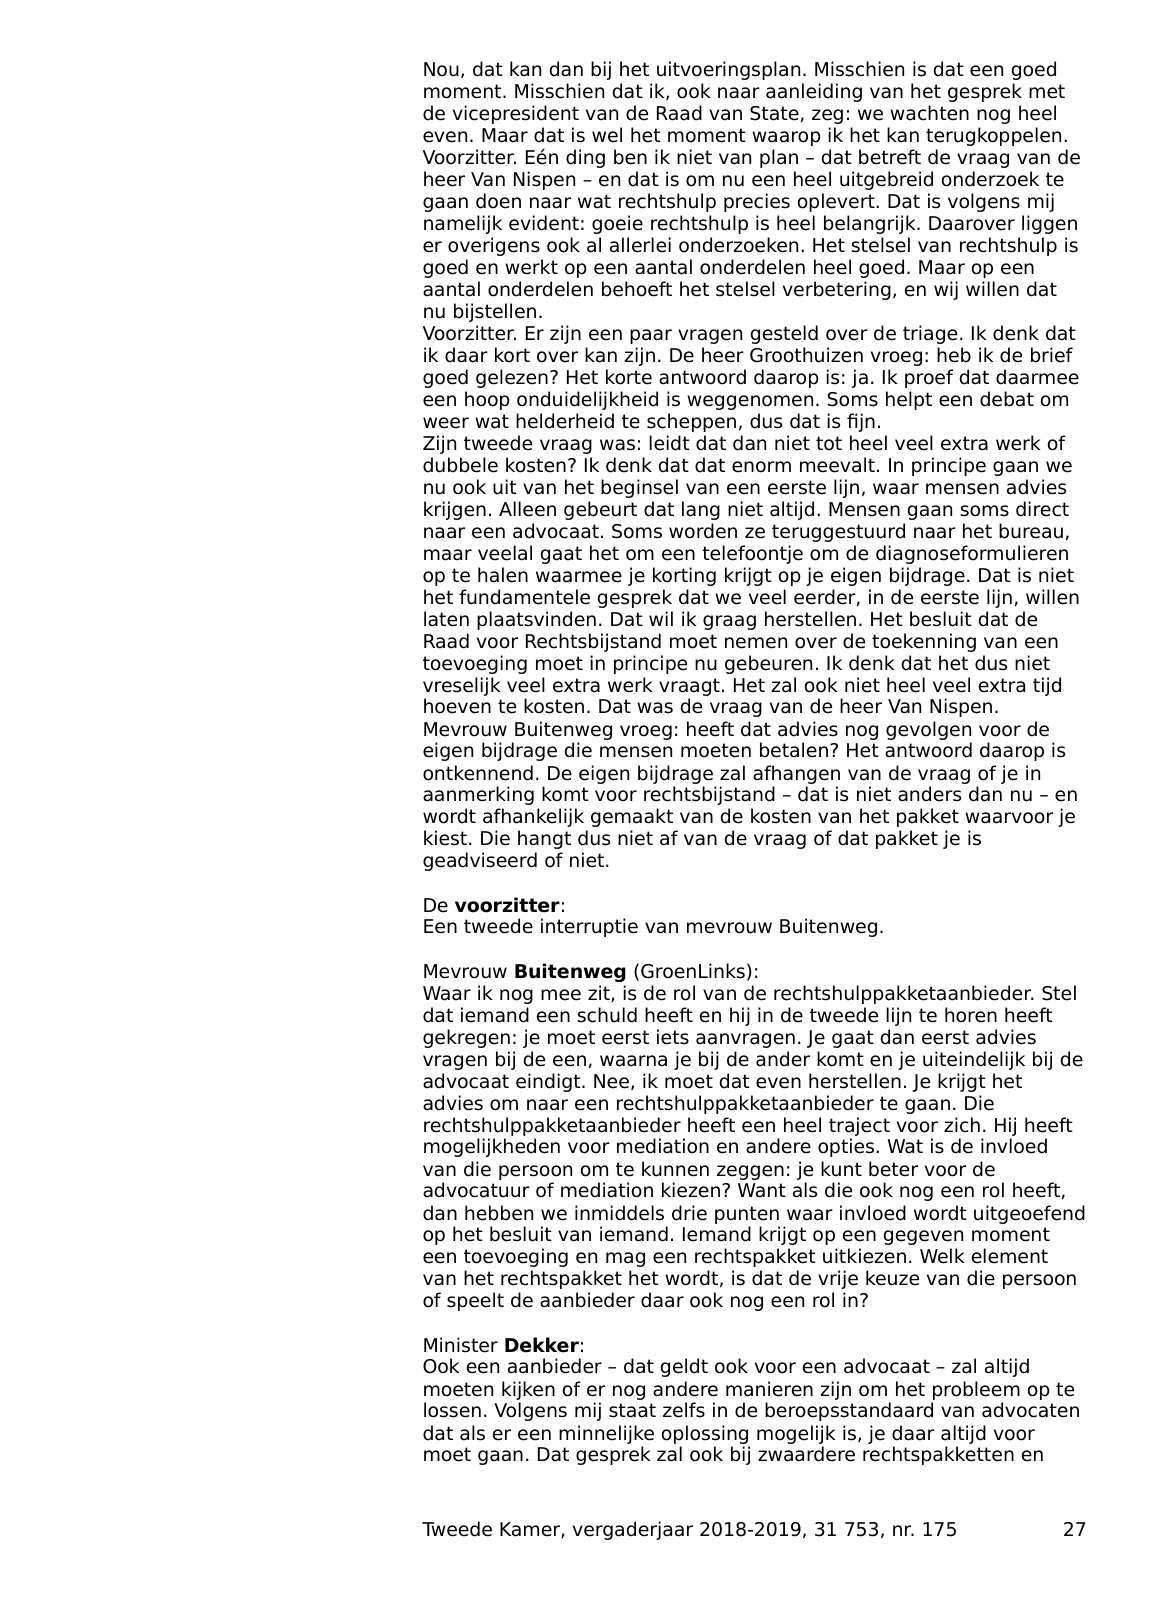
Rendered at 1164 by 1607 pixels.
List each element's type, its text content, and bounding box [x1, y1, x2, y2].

text Een tweede interruptie van mevrouw Buitenweg. [422, 916, 1087, 938]
text Ook een aanbieder – dat geldt ook voor een advocaat – zal altijd moeten kijken of er nog andere manieren zijn om het probleem op te lossen. Volgens mij staat zelfs in de beroepsstandaard van advocaten dat als er een minnelijke oplossing mogelijk is, je daar altijd voor moet gaan. Dat gesprek zal ook bij zwaardere rechtspakketten en [422, 1356, 1087, 1466]
text Minister Dekker: [422, 1334, 1087, 1356]
text De voorzitter: [422, 894, 1087, 916]
text Zijn tweede vraag was: leidt dat dan niet tot heel veel extra werk of dubbele kosten? Ik denk dat dat enorm meevalt. In principe gaan we nu ook uit van het beginsel van een eerste lijn, waar mensen advies krijgen. Alleen gebeurt dat lang niet altijd. Mensen gaan soms direct naar een advocaat. Soms worden ze teruggestuurd naar het bureau, maar veelal gaat het om een telefoontje om de diagnoseformulieren op te halen waarmee je korting krijgt op je eigen bijdrage. Dat is niet het fundamentele gesprek dat we veel eerder, in de eerste lijn, willen laten plaatsvinden. Dat wil ik graag herstellen. Het besluit dat de Raad voor Rechtsbijstand moet nemen over de toekenning van een toevoeging moet in principe nu gebeuren. Ik denk dat het dus niet vreselijk veel extra werk vraagt. Het zal ook niet heel veel extra tijd hoeven te kosten. Dat was de vraag van de heer Van Nispen. [422, 433, 1087, 718]
text Nou, dat kan dan bij het uitvoeringsplan. Misschien is dat een goed moment. Misschien dat ik, ook naar aanleiding van het gesprek met de vicepresident van de Raad van State, zeg: we wachten nog heel even. Maar dat is wel het moment waarop ik het kan terugkoppelen. [422, 59, 1087, 147]
text Mevrouw Buitenweg vroeg: heeft dat advies nog gevolgen voor de eigen bijdrage die mensen moeten betalen? Het antwoord daarop is ontkennend. De eigen bijdrage zal afhangen van de vraag of je in aanmerking komt voor rechtsbijstand – dat is niet anders dan nu – en wordt afhankelijk gemaakt van de kosten van het pakket waarvoor je kiest. Die hangt dus niet af van de vraag of dat pakket je is geadviseerd of niet. [422, 718, 1087, 872]
text Voorzitter. Er zijn een paar vragen gesteld over de triage. Ik denk dat ik daar kort over kan zijn. De heer Groothuizen vroeg: heb ik de brief goed gelezen? Het korte antwoord daarop is: ja. Ik proef dat daarmee een hoop onduidelijkheid is weggenomen. Soms helpt een debat om weer wat helderheid te scheppen, dus dat is fijn. [422, 323, 1087, 433]
text Waar ik nog mee zit, is de rol van de rechtshulppakketaanbieder. Stel dat iemand een schuld heeft en hij in de tweede lijn te horen heeft gekregen: je moet eerst iets aanvragen. Je gaat dan eerst advies vragen bij de een, waarna je bij de ander komt en je uiteindelijk bij de advocaat eindigt. Nee, ik moet dat even herstellen. Je krijgt het advies om naar een rechtshulppakketaanbieder te gaan. Die rechtshulppakketaanbieder heeft een heel traject voor zich. Hij heeft mogelijkheden voor mediation en andere opties. Wat is de invloed van die persoon om te kunnen zeggen: je kunt beter voor de advocatuur of mediation kiezen? Want als die ook nog een rol heeft, dan hebben we inmiddels drie punten waar invloed wordt uitgeoefend op het besluit van iemand. Iemand krijgt op een gegeven moment een toevoeging en mag een rechtspakket uitkiezen. Welk element van het rechtspakket het wordt, is dat de vrije keuze van die persoon of speelt de aanbieder daar ook nog een rol in? [422, 983, 1087, 1312]
text Mevrouw Buitenweg (GroenLinks): [422, 961, 1087, 983]
text Voorzitter. Eén ding ben ik niet van plan – dat betreft de vraag van de heer Van Nispen – en dat is om nu een heel uitgebreid onderzoek te gaan doen naar wat rechtshulp precies oplevert. Dat is volgens mij namelijk evident: goeie rechtshulp is heel belangrijk. Daarover liggen er overigens ook al allerlei onderzoeken. Het stelsel van rechtshulp is goed en werkt op een aantal onderdelen heel goed. Maar op een aantal onderdelen behoeft het stelsel verbetering, en wij willen dat nu bijstellen. [422, 147, 1087, 323]
